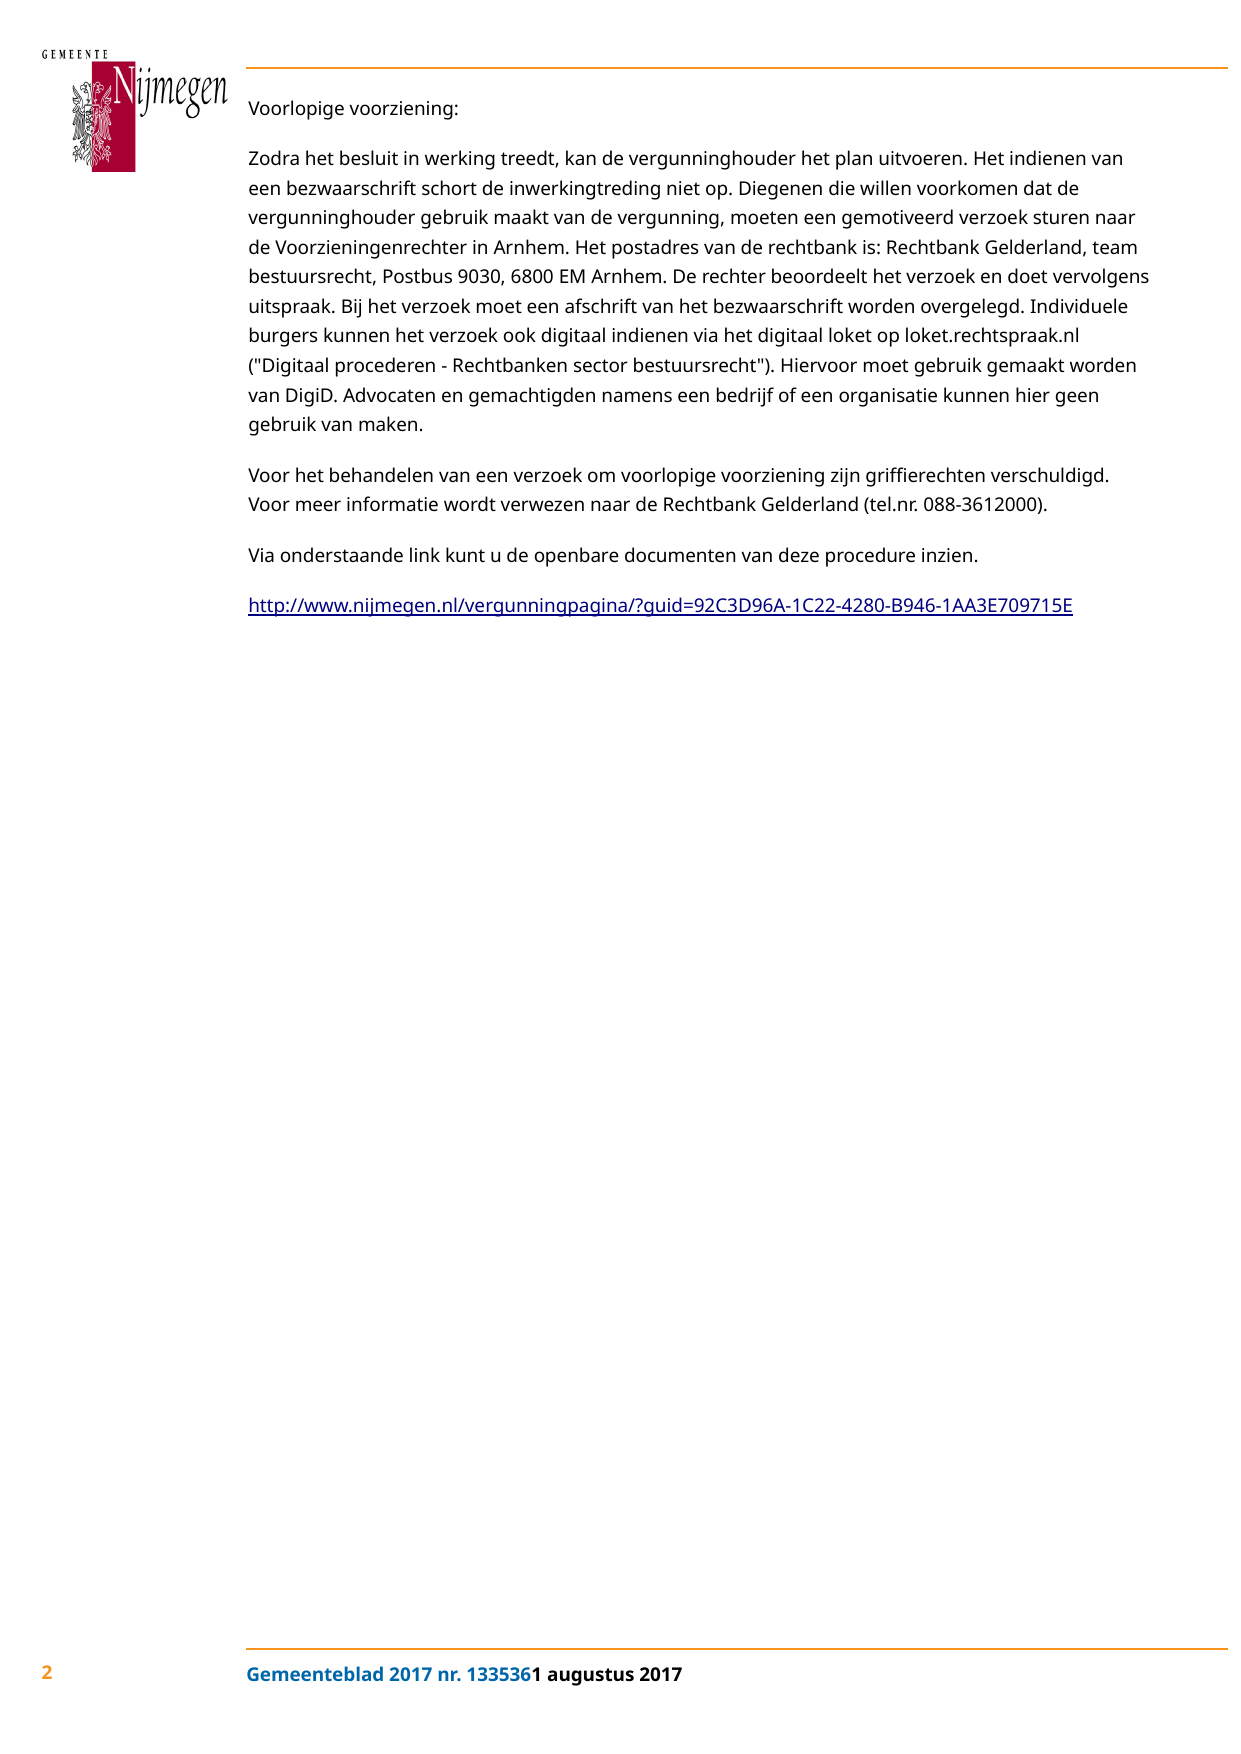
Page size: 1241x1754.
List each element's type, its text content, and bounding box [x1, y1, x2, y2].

picture [41, 47, 231, 172]
text Via onderstaande link kunt u de openbare documenten van deze procedure inzien. [248, 542, 1152, 568]
text Voorlopige voorziening: [248, 95, 1152, 121]
text Zodra het besluit in werking treedt, kan de vergunninghouder het plan uitvoeren. Het indienen van een bezwaarschrift schort de inwerkingtreding niet op. Diegenen die willen voorkomen dat de vergunninghouder gebruik maakt van de vergunning, moeten een gemotiveerd verzoek sturen naar de Voorzieningenrechter in Arnhem. Het postadres van de rechtbank is: Rechtbank Gelderland, team bestuursrecht, Postbus 9030, 6800 EM Arnhem. De rechter beoordeelt het verzoek en doet vervolgens uitspraak. Bij het verzoek moet een afschrift van het bezwaarschrift worden overgelegd. Individuele burgers kunnen het verzoek ook digitaal indienen via het digitaal loket op loket.rechtspraak.nl ("Digitaal procederen - Rechtbanken sector bestuursrecht"). Hiervoor moet gebruik gemaakt worden van DigiD. Advocaten en gemachtigden namens een bedrijf of een organisatie kunnen hier geen gebruik van maken. [248, 145, 1152, 437]
text Voor het behandelen van een verzoek om voorlopige voorziening zijn griffierechten verschuldigd. Voor meer informatie wordt verwezen naar de Rechtbank Gelderland (tel.nr. 088-3612000). [248, 462, 1152, 517]
text http://www.nijmegen.nl/vergunningpagina/?guid=92C3D96A-1C22-4280-B946-1AA3E709715E [248, 592, 1152, 618]
